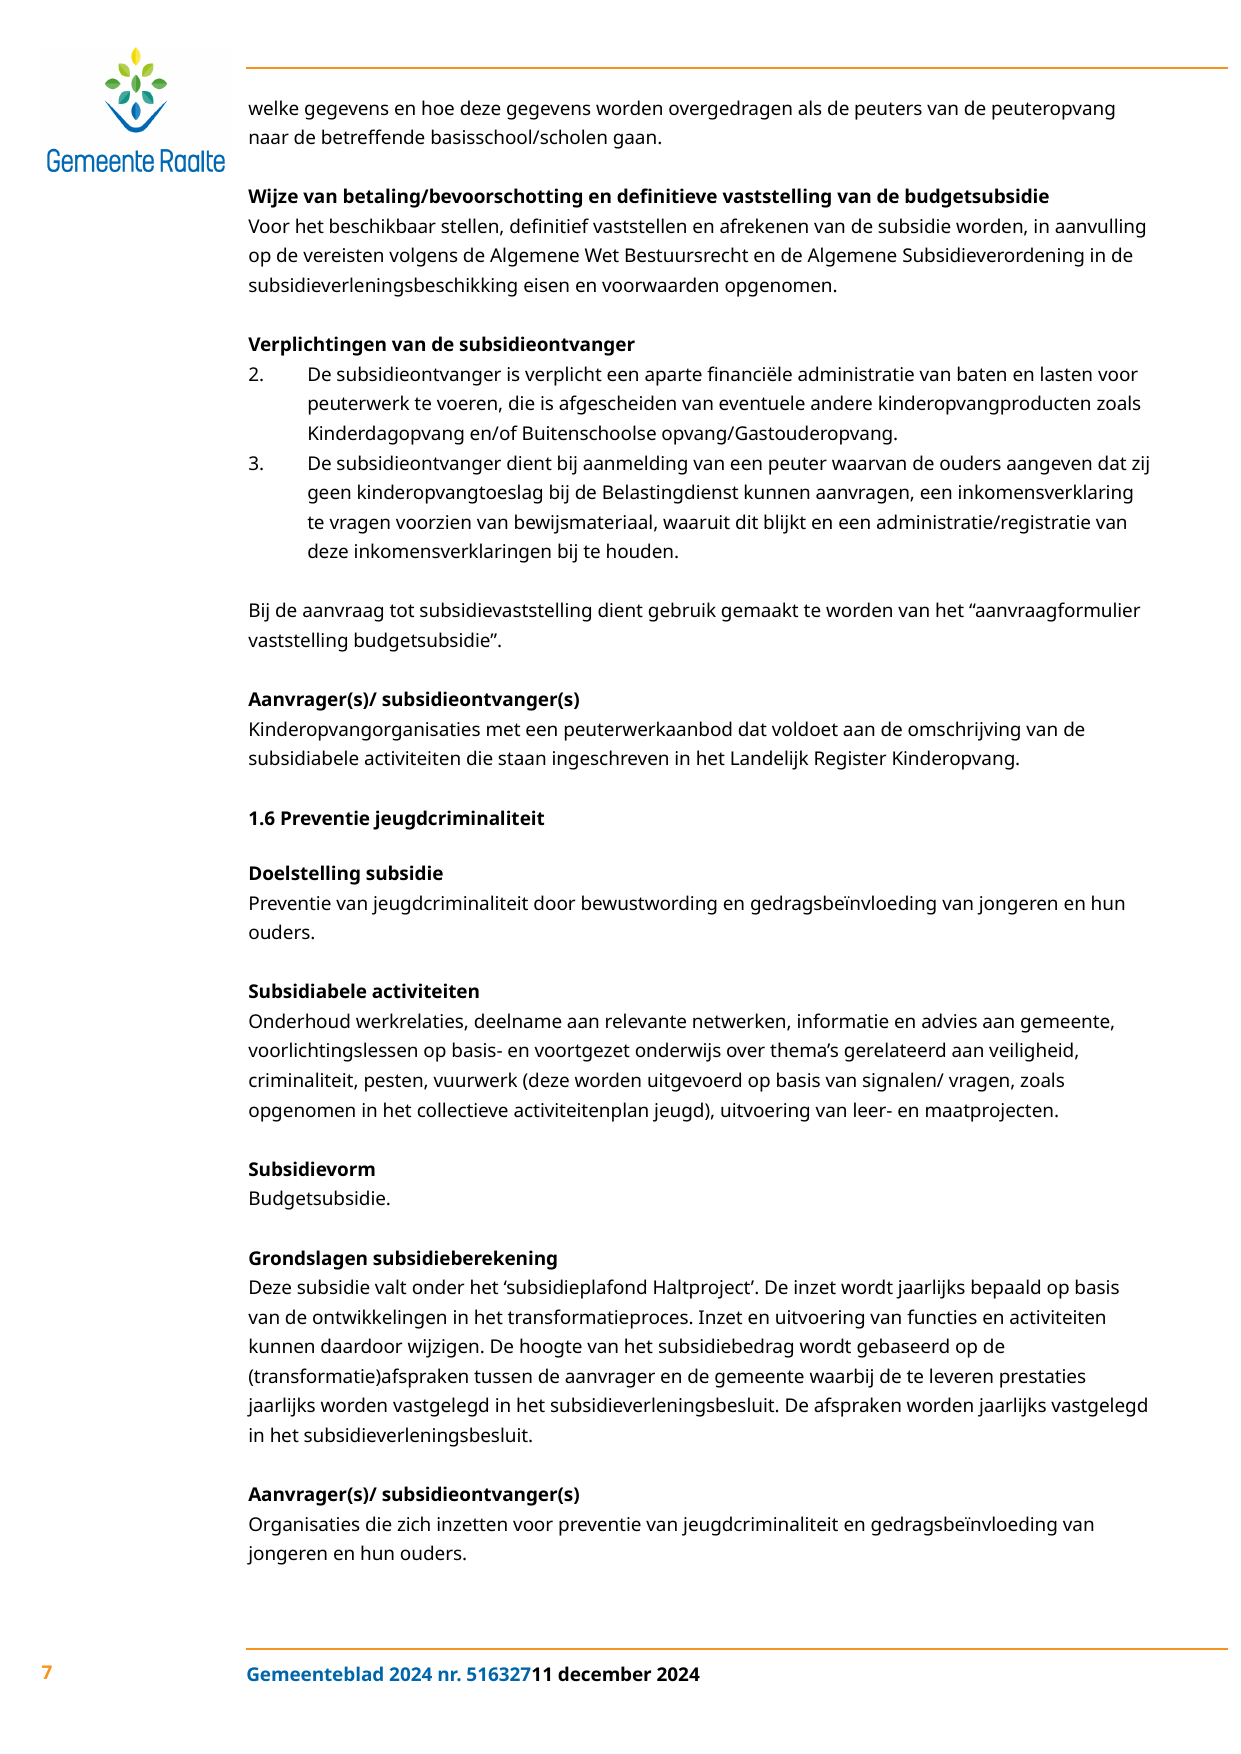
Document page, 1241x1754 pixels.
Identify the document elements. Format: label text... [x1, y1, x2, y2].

text Doelstelling subsidie [248, 860, 1152, 886]
text Organisaties die zich inzetten voor preventie van jeugdcriminaliteit en gedragsbeïnvloeding van jongeren en hun ouders. [248, 1511, 1152, 1566]
text Verplichtingen van de subsidieontvanger [248, 331, 1152, 357]
text Aanvrager(s)/ subsidieontvanger(s) [248, 686, 1152, 712]
list De subsidieontvanger is verplicht een aparte financiële administratie van baten en lasten voor peuterwerk te voeren, die is afgescheiden van eventuele andere kinderopvangproducten zoals Kinderdagopvang en/of Buitenschoolse opvang/Gastouderopvang. [248, 361, 1152, 446]
text welke gegevens en hoe deze gegevens worden overgedragen als de peuters van de peuteropvang naar de betreffende basisschool/scholen gaan. [248, 95, 1152, 150]
text 1.6 Preventie jeugdcriminaliteit [248, 805, 1152, 831]
text Wijze van betaling/bevoorschotting en definitieve vaststelling van de budgetsubsidie [248, 183, 1152, 209]
text Subsidiabele activiteiten [248, 978, 1152, 1004]
text Onderhoud werkrelaties, deelname aan relevante netwerken, informatie en advies aan gemeente, voorlichtingslessen op basis- en voortgezet onderwijs over thema’s gerelateerd aan veiligheid, criminaliteit, pesten, vuurwerk (deze worden uitgevoerd op basis van signalen/ vragen, zoals opgenomen in het collectieve activiteitenplan jeugd), uitvoering van leer- en maatprojecten. [248, 1008, 1152, 1122]
text Deze subsidie valt onder het ‘subsidieplafond Haltproject’. De inzet wordt jaarlijks bepaald op basis van de ontwikkelingen in het transformatieproces. Inzet en uitvoering van functies en activiteiten kunnen daardoor wijzigen. De hoogte van het subsidiebedrag wordt gebaseerd op de (transformatie)afspraken tussen de aanvrager en de gemeente waarbij de te leveren prestaties jaarlijks worden vastgelegd in het subsidieverleningsbesluit. De afspraken worden jaarlijks vastgelegd in het subsidieverleningsbesluit. [248, 1274, 1152, 1448]
text Subsidievorm [248, 1156, 1152, 1182]
text Voor het beschikbaar stellen, definitief vaststellen en afrekenen van de subsidie worden, in aanvulling op de vereisten volgens de Algemene Wet Bestuursrecht en de Algemene Subsidieverordening in de subsidieverleningsbeschikking eisen en voorwaarden opgenomen. [248, 213, 1152, 298]
text Preventie van jeugdcriminaliteit door bewustwording en gedragsbeïnvloeding van jongeren en hun ouders. [248, 890, 1152, 945]
list De subsidieontvanger dient bij aanmelding van een peuter waarvan de ouders aangeven dat zij geen kinderopvangtoeslag bij de Belastingdienst kunnen aanvragen, een inkomensverklaring te vragen voorzien van bewijsmateriaal, waaruit dit blijkt en een administratie/registratie van deze inkomensverklaringen bij te houden. [248, 450, 1152, 564]
text Aanvrager(s)/ subsidieontvanger(s) [248, 1481, 1152, 1507]
text Grondslagen subsidieberekening [248, 1245, 1152, 1270]
text Budgetsubsidie. [248, 1186, 1152, 1211]
text Bij de aanvraag tot subsidievaststelling dient gebruik gemaakt te worden van het “aanvraagformulier vaststelling budgetsubsidie”. [248, 598, 1152, 653]
text Kinderopvangorganisaties met een peuterwerkaanbod dat voldoet aan de omschrijving van de subsidiabele activiteiten die staan ingeschreven in het Landelijk Register Kinderopvang. [248, 716, 1152, 771]
picture [41, 47, 231, 172]
